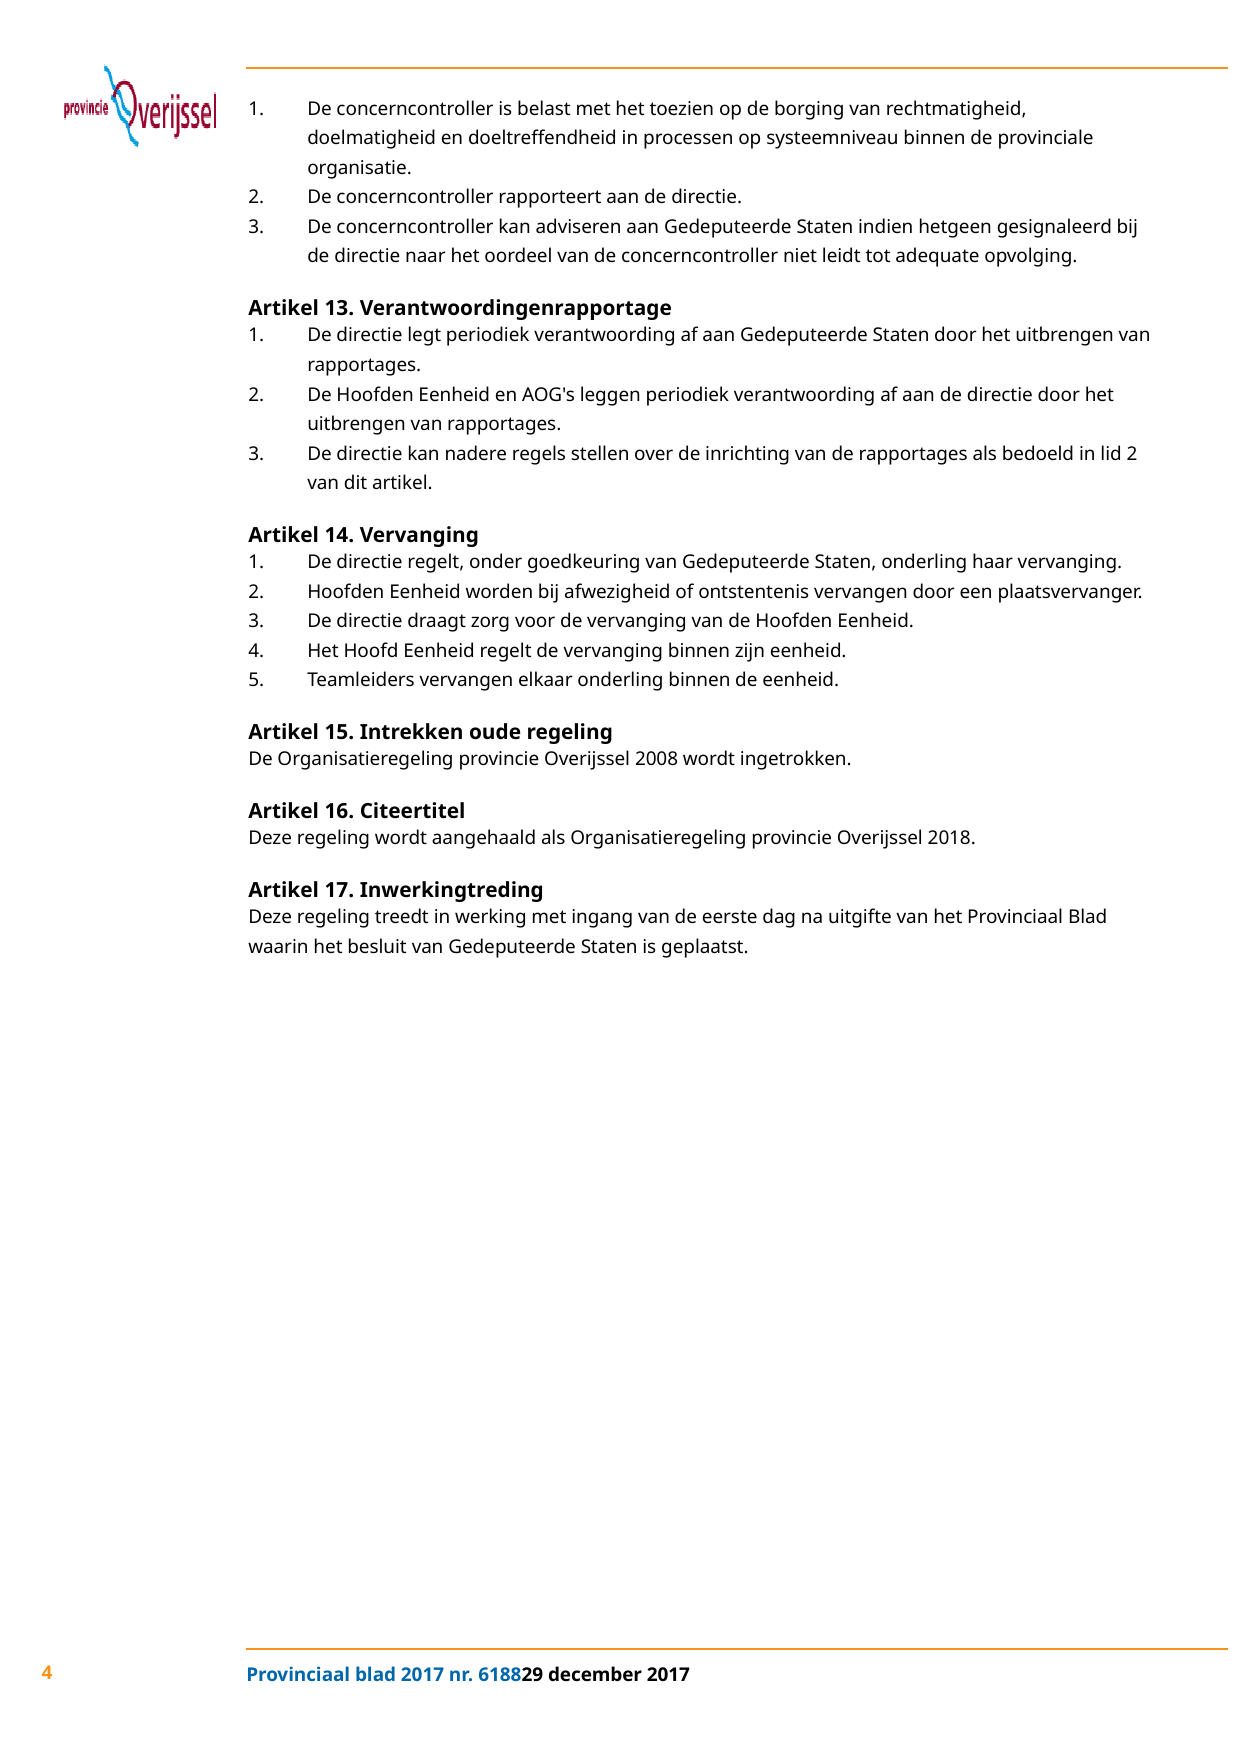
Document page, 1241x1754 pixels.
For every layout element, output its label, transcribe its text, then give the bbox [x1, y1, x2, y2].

list De directie draagt zorg voor de vervanging van de Hoofden Eenheid. [248, 607, 1152, 633]
text De Organisatieregeling provincie Overijssel 2008 wordt ingetrokken. [248, 746, 1152, 771]
text Artikel 14. Vervanging [248, 520, 1152, 548]
text Artikel 15. Intrekken oude regeling [248, 717, 1152, 746]
list De Hoofden Eenheid en AOG's leggen periodiek verantwoording af aan de directie door het uitbrengen van rapportages. [248, 381, 1152, 436]
list Het Hoofd Eenheid regelt de vervanging binnen zijn eenheid. [248, 637, 1152, 663]
list De directie kan nadere regels stellen over de inrichting van de rapportages als bedoeld in lid 2 van dit artikel. [248, 440, 1152, 495]
text Deze regeling treedt in werking met ingang van de eerste dag na uitgifte van het Provinciaal Blad waarin het besluit van Gedeputeerde Staten is geplaatst. [248, 903, 1152, 958]
list De concerncontroller kan adviseren aan Gedeputeerde Staten indien hetgeen gesignaleerd bij de directie naar het oordeel van de concerncontroller niet leidt tot adequate opvolging. [248, 213, 1152, 268]
text Deze regeling wordt aangehaald als Organisatieregeling provincie Overijssel 2018. [248, 824, 1152, 850]
list Hoofden Eenheid worden bij afwezigheid of ontstentenis vervangen door een plaatsvervanger. [248, 578, 1152, 604]
text Artikel 17. Inwerkingtreding [248, 875, 1152, 903]
picture [41, 47, 231, 172]
list De directie legt periodiek verantwoording af aan Gedeputeerde Staten door het uitbrengen van rapportages. [248, 322, 1152, 377]
list De directie regelt, onder goedkeuring van Gedeputeerde Staten, onderling haar vervanging. [248, 548, 1152, 574]
list Teamleiders vervangen elkaar onderling binnen de eenheid. [248, 667, 1152, 692]
list De concerncontroller rapporteert aan de directie. [248, 183, 1152, 209]
list De concerncontroller is belast met het toezien op de borging van rechtmatigheid, doelmatigheid en doeltreffendheid in processen op systeemniveau binnen de provinciale organisatie. [248, 95, 1152, 180]
text Artikel 16. Citeertitel [248, 796, 1152, 824]
text Artikel 13. Verantwoordingenrapportage [248, 293, 1152, 322]
